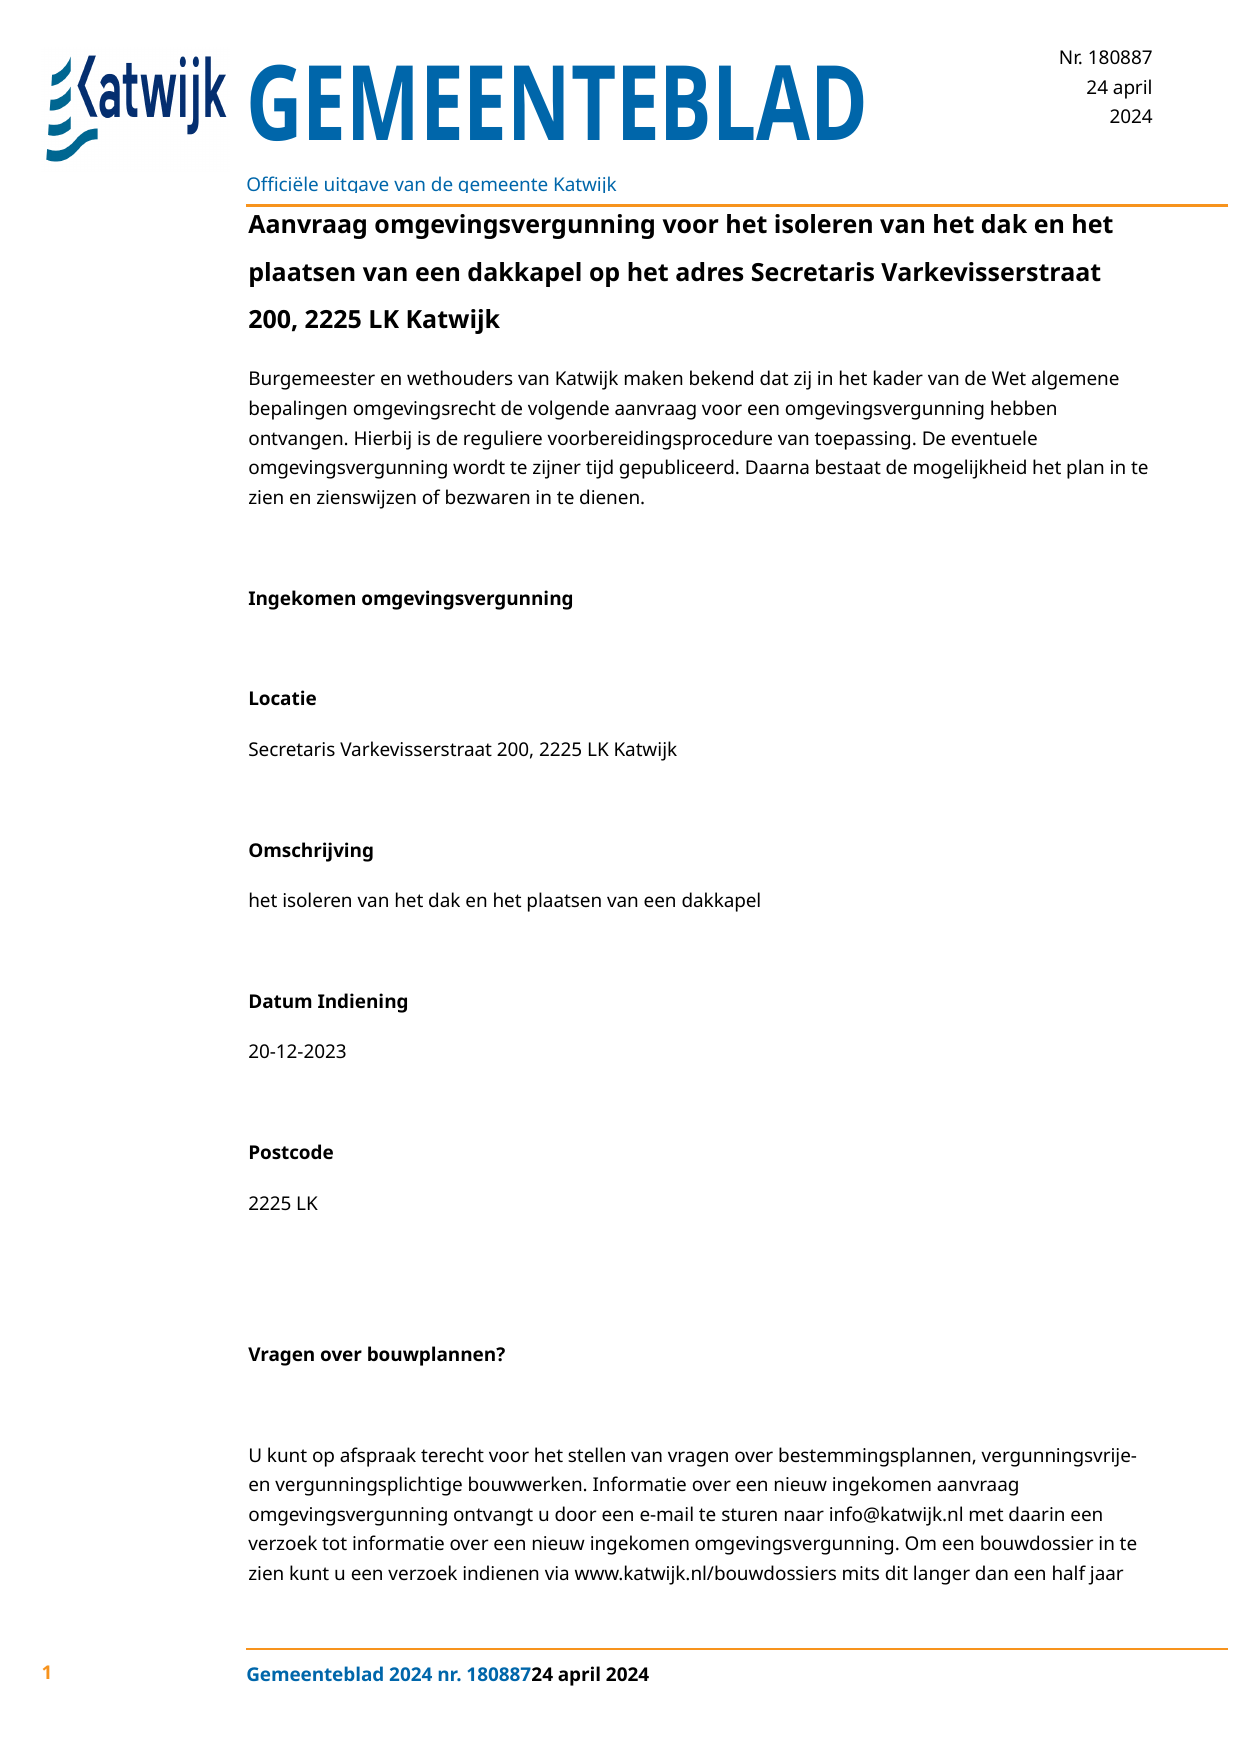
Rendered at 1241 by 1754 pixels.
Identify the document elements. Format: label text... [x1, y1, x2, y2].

text Secretaris Varkevisserstraat 200, 2225 LK Katwijk [248, 736, 1152, 762]
text 20-12-2023 [248, 1038, 1152, 1064]
text 2225 LK [248, 1190, 1152, 1215]
text Postcode [248, 1139, 1152, 1165]
text Burgemeester en wethouders van Katwijk maken bekend dat zij in het kader van de Wet algemene bepalingen omgevingsrecht de volgende aanvraag voor een omgevingsvergunning hebben ontvangen. Hierbij is de reguliere voorbereidingsprocedure van toepassing. De eventuele omgevingsvergunning wordt te zijner tijd gepubliceerd. Daarna bestaat de mogelijkheid het plan in te zien en zienswijzen of bezwaren in te dienen. [248, 366, 1152, 509]
text Vragen over bouwplannen? [248, 1341, 1152, 1367]
text Datum Indiening [248, 988, 1152, 1014]
picture [41, 47, 231, 172]
text Locatie [248, 686, 1152, 711]
text Aanvraag omgevingsvergunning voor het isoleren van het dak en het plaatsen van een dakkapel op het adres Secretaris Varkevisserstraat 200, 2225 LK Katwijk [248, 207, 1152, 336]
text U kunt op afspraak terecht voor het stellen van vragen over bestemmingsplannen, vergunningsvrije- en vergunningsplichtige bouwwerken. Informatie over een nieuw ingekomen aanvraag omgevingsvergunning ontvangt u door een e-mail te sturen naar info@katwijk.nl met daarin een verzoek tot informatie over een nieuw ingekomen omgevingsvergunning. Om een bouwdossier in te zien kunt u een verzoek indienen via www.katwijk.nl/bouwdossiers mits dit langer dan een half jaar [248, 1442, 1152, 1586]
text Ingekomen omgevingsvergunning [248, 585, 1152, 610]
text Omschrijving [248, 837, 1152, 862]
text het isoleren van het dak en het plaatsen van een dakkapel [248, 887, 1152, 913]
